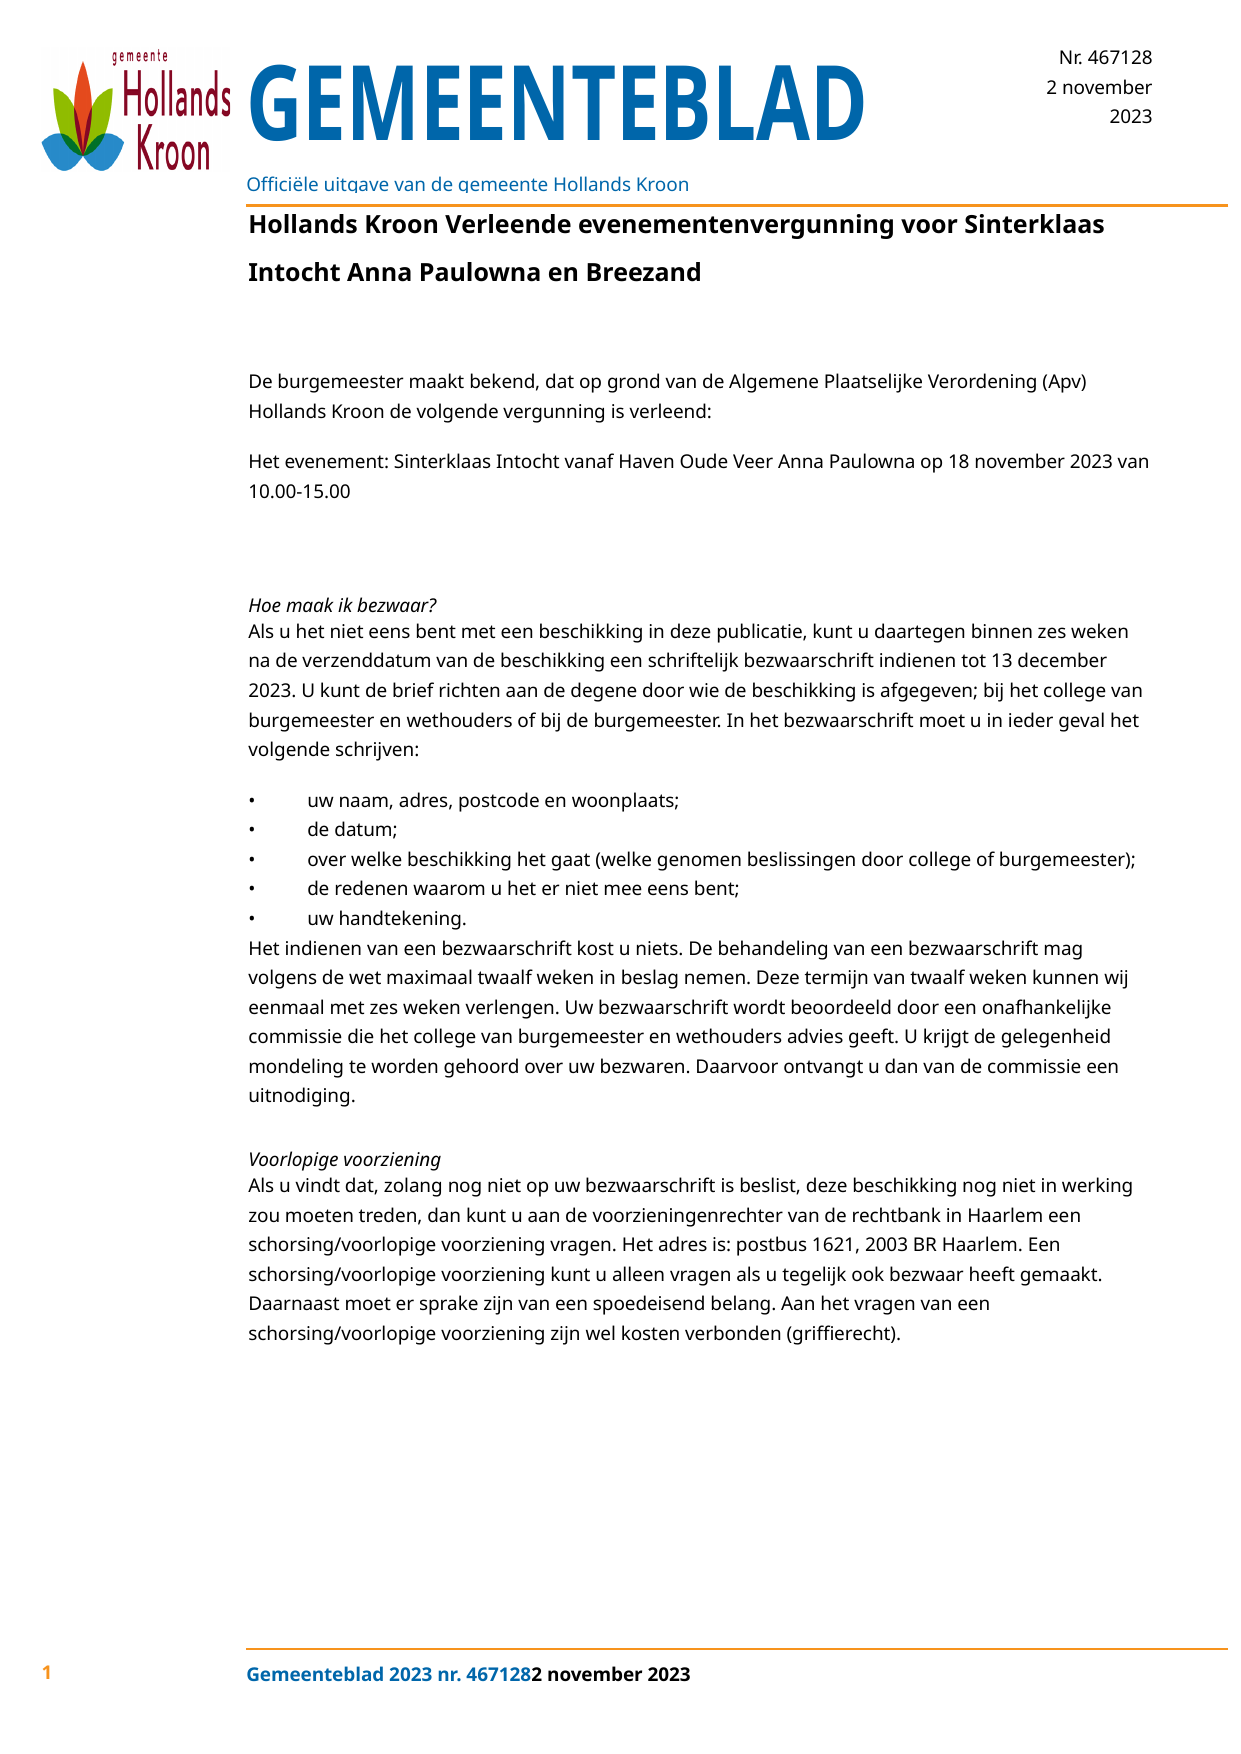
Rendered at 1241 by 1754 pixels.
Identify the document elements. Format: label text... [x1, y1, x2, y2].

list de redenen waarom u het er niet mee eens bent; [248, 876, 1152, 901]
list over welke beschikking het gaat (welke genomen beslissingen door college of burgemeester); [248, 846, 1152, 872]
text Hoe maak ik bezwaar? [248, 592, 1152, 618]
text Als u het niet eens bent met een beschikking in deze publicatie, kunt u daartegen binnen zes weken na de verzenddatum van de beschikking een schriftelijk bezwaarschrift indienen tot 13 december 2023. U kunt de brief richten aan de degene door wie de beschikking is afgegeven; bij het college van burgemeester en wethouders of bij de burgemeester. In het bezwaarschrift moet u in ieder geval het volgende schrijven: [248, 618, 1152, 762]
picture [41, 47, 231, 172]
text De burgemeester maakt bekend, dat op grond van de Algemene Plaatselijke Verordening (Apv) Hollands Kroon de volgende vergunning is verleend: [248, 368, 1152, 424]
text Hollands Kroon Verleende evenementenvergunning voor Sinterklaas Intocht Anna Paulowna en Breezand [248, 207, 1152, 288]
list uw naam, adres, postcode en woonplaats; [248, 787, 1152, 812]
text Voorlopige voorziening [248, 1147, 1152, 1172]
text Het evenement: Sinterklaas Intocht vanaf Haven Oude Veer Anna Paulowna op 18 november 2023 van 10.00-15.00 [248, 448, 1152, 504]
text Als u vindt dat, zolang nog niet op uw bezwaarschrift is beslist, deze beschikking nog niet in werking zou moeten treden, dan kunt u aan de voorzieningenrechter van de rechtbank in Haarlem een schorsing/voorlopige voorziening vragen. Het adres is: postbus 1621, 2003 BR Haarlem. Een schorsing/voorlopige voorziening kunt u alleen vragen als u tegelijk ook bezwaar heeft gemaakt. Daarnaast moet er sprake zijn van een spoedeisend belang. Aan het vragen van een schorsing/voorlopige voorziening zijn wel kosten verbonden (griffierecht). [248, 1172, 1152, 1346]
list de datum; [248, 816, 1152, 842]
text Het indienen van een bezwaarschrift kost u niets. De behandeling van een bezwaarschrift mag volgens de wet maximaal twaalf weken in beslag nemen. Deze termijn van twaalf weken kunnen wij eenmaal met zes weken verlengen. Uw bezwaarschrift wordt beoordeeld door een onafhankelijke commissie die het college van burgemeester en wethouders advies geeft. U krijgt de gelegenheid mondeling te worden gehoord over uw bezwaren. Daarvoor ontvangt u dan van de commissie een uitnodiging. [248, 935, 1152, 1108]
list uw handtekening. [248, 905, 1152, 931]
